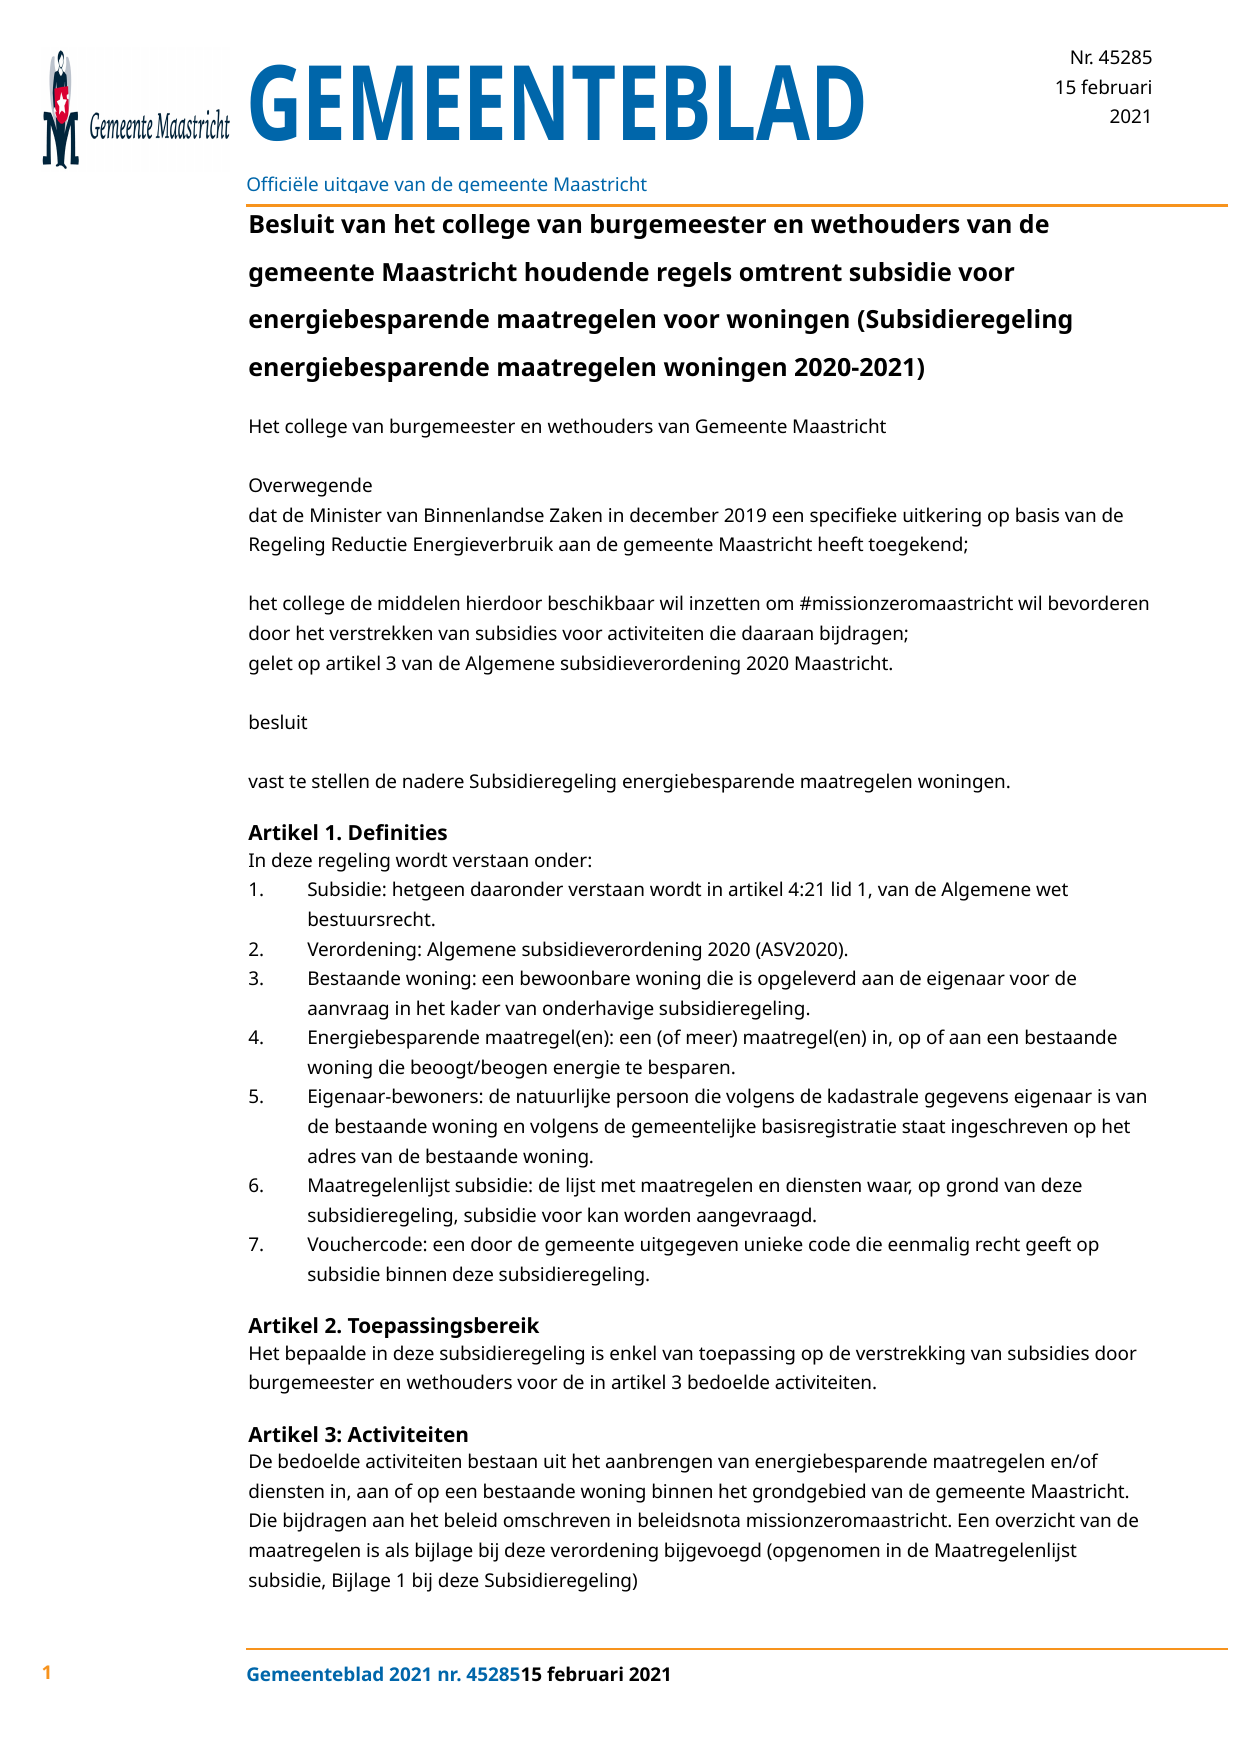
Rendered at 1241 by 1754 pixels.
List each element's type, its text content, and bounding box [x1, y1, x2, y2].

list Bestaande woning: een bewoonbare woning die is opgeleverd aan de eigenaar voor de aanvraag in het kader van onderhavige subsidieregeling. [248, 965, 1152, 1021]
list Energiebesparende maatregel(en): een (of meer) maatregel(en) in, op of aan een bestaande woning die beoogt/beogen energie te besparen. [248, 1024, 1152, 1080]
list Eigenaar-bewoners: de natuurlijke persoon die volgens de kadastrale gegevens eigenaar is van de bestaande woning en volgens de gemeentelijke basisregistratie staat ingeschreven op het adres van de bestaande woning. [248, 1084, 1152, 1168]
text Artikel 3: Activiteiten [248, 1420, 1152, 1448]
text Het college van burgemeester en wethouders van Gemeente Maastricht [248, 413, 1152, 439]
text In deze regeling wordt verstaan onder: [248, 847, 1152, 873]
list Subsidie: hetgeen daaronder verstaan wordt in artikel 4:21 lid 1, van de Algemene wet bestuursrecht. [248, 877, 1152, 932]
text Artikel 2. Toepassingsbereik [248, 1312, 1152, 1340]
text De bedoelde activiteiten bestaan uit het aanbrengen van energiebesparende maatregelen en/of diensten in, aan of op een bestaande woning binnen het grondgebied van de gemeente Maastricht. Die bijdragen aan het beleid omschreven in beleidsnota missionzeromaastricht. Een overzicht van de maatregelen is als bijlage bij deze verordening bijgevoegd (opgenomen in de Maatregelenlijst subsidie, Bijlage 1 bij deze Subsidieregeling) [248, 1448, 1152, 1592]
text dat de Minister van Binnenlandse Zaken in december 2019 een specifieke uitkering op basis van de Regeling Reductie Energieverbruik aan de gemeente Maastricht heeft toegekend; [248, 502, 1152, 557]
text Het bepaalde in deze subsidieregeling is enkel van toepassing op de verstrekking van subsidies door burgemeester en wethouders voor de in artikel 3 bedoelde activiteiten. [248, 1340, 1152, 1395]
list Verordening: Algemene subsidieverordening 2020 (ASV2020). [248, 936, 1152, 961]
text vast te stellen de nadere Subsidieregeling energiebesparende maatregelen woningen. [248, 768, 1152, 794]
text het college de middelen hierdoor beschikbaar wil inzetten om #missionzeromaastricht wil bevorderen door het verstrekken van subsidies voor activiteiten die daaraan bijdragen; [248, 591, 1152, 646]
text Besluit van het college van burgemeester en wethouders van de gemeente Maastricht houdende regels omtrent subsidie voor energiebesparende maatregelen voor woningen (Subsidieregeling energiebesparende maatregelen woningen 2020-2021) [248, 207, 1152, 384]
list Vouchercode: een door de gemeente uitgegeven unieke code die eenmalig recht geeft op subsidie binnen deze subsidieregeling. [248, 1232, 1152, 1287]
text Artikel 1. Definities [248, 818, 1152, 847]
text Overwegende [248, 472, 1152, 498]
text besluit [248, 709, 1152, 735]
list Maatregelenlijst subsidie: de lijst met maatregelen en diensten waar, op grond van deze subsidieregeling, subsidie voor kan worden aangevraagd. [248, 1172, 1152, 1228]
text gelet op artikel 3 van de Algemene subsidieverordening 2020 Maastricht. [248, 650, 1152, 676]
picture [41, 47, 231, 172]
